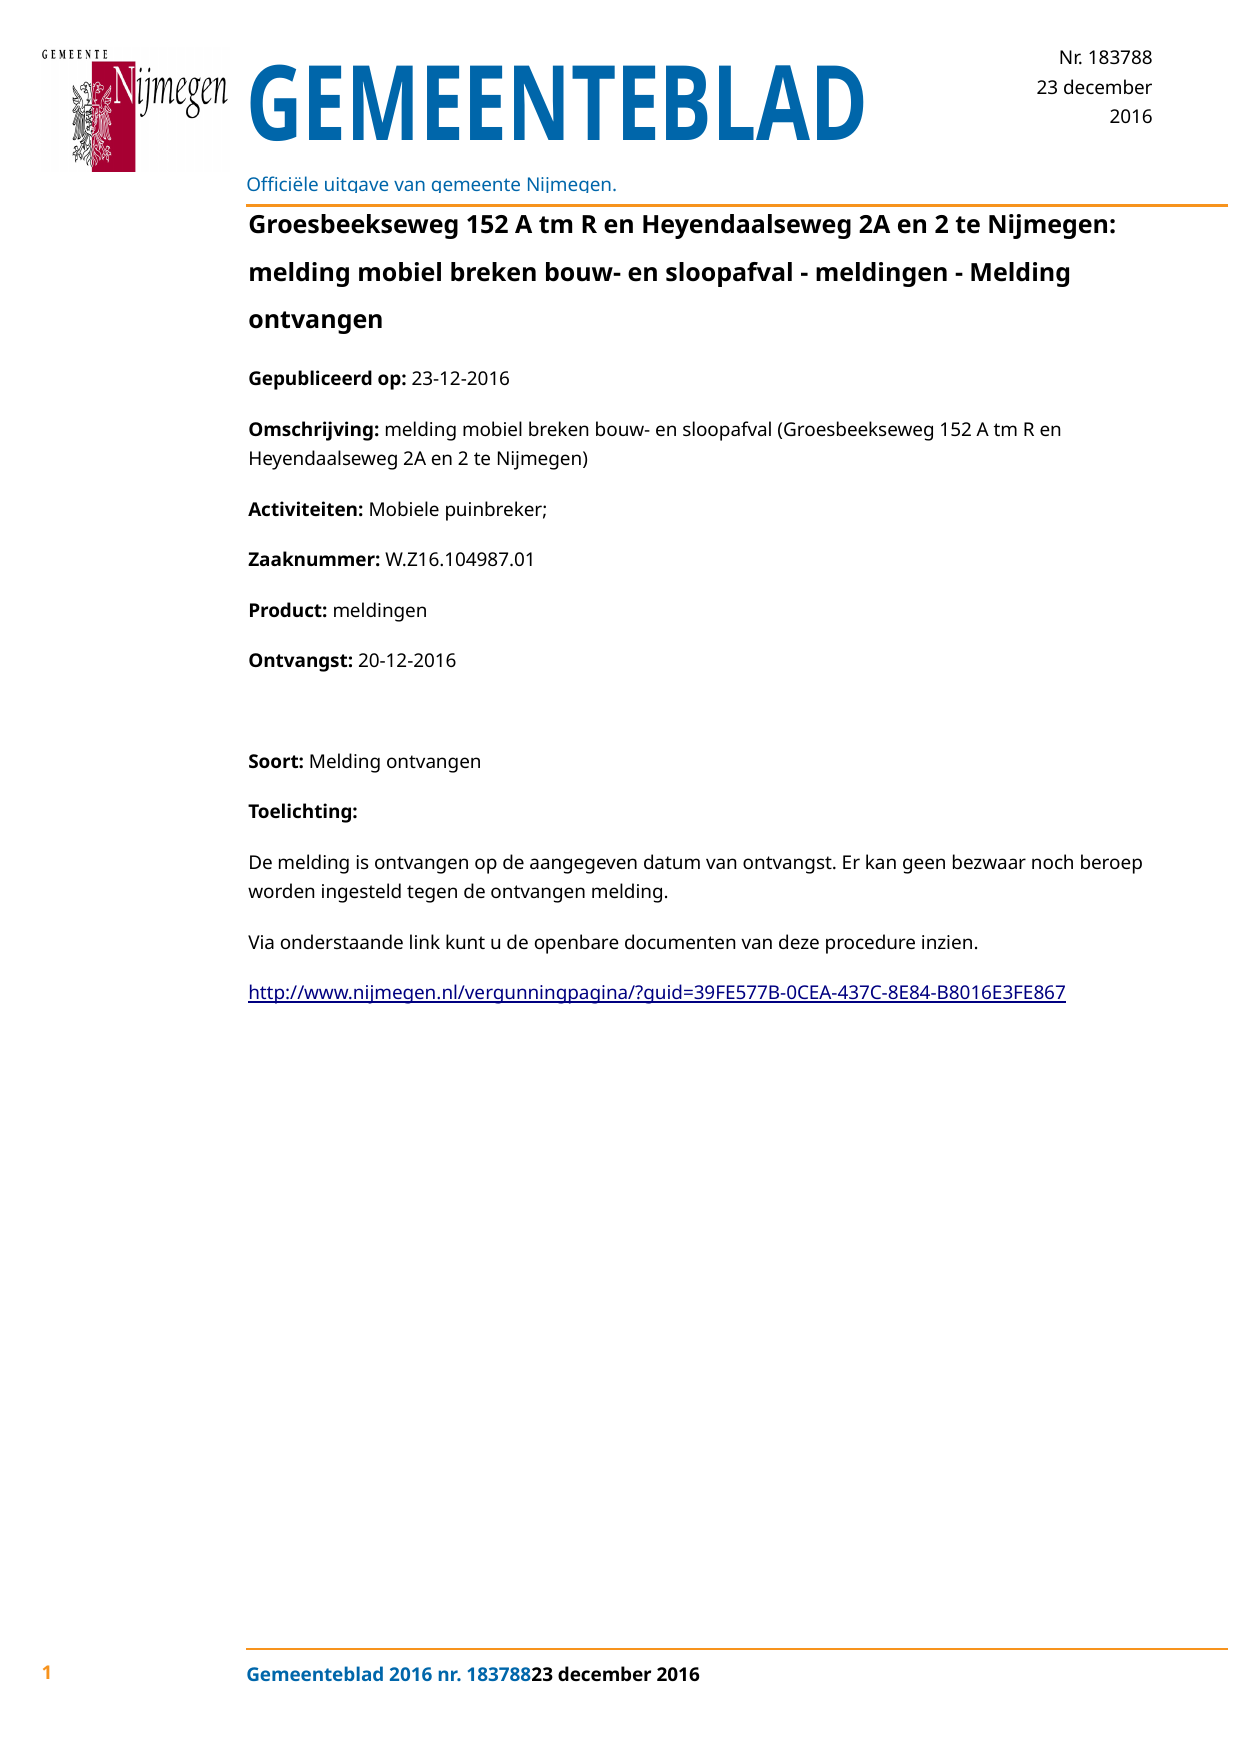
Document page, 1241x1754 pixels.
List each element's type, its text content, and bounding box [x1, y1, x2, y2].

text Gepubliceerd op: 23-12-2016 [248, 366, 1152, 391]
text Groesbeekseweg 152 A tm R en Heyendaalseweg 2A en 2 te Nijmegen: melding mobiel breken bouw- en sloopafval - meldingen - Melding ontvangen [248, 207, 1152, 336]
text Via onderstaande link kunt u de openbare documenten van deze procedure inzien. [248, 929, 1152, 954]
text http://www.nijmegen.nl/vergunningpagina/?guid=39FE577B-0CEA-437C-8E84-B8016E3FE867 [248, 979, 1152, 1005]
text Soort: Melding ontvangen [248, 748, 1152, 774]
text Ontvangst: 20-12-2016 [248, 647, 1152, 673]
text Zaaknummer: W.Z16.104987.01 [248, 546, 1152, 572]
picture [41, 47, 231, 172]
text Activiteiten: Mobiele puinbreker; [248, 496, 1152, 522]
text Product: meldingen [248, 597, 1152, 622]
text Omschrijving: melding mobiel breken bouw- en sloopafval (Groesbeekseweg 152 A tm R en Heyendaalseweg 2A en 2 te Nijmegen) [248, 416, 1152, 471]
text De melding is ontvangen op de aangegeven datum van ontvangst. Er kan geen bezwaar noch beroep worden ingesteld tegen de ontvangen melding. [248, 849, 1152, 904]
text Toelichting: [248, 798, 1152, 824]
